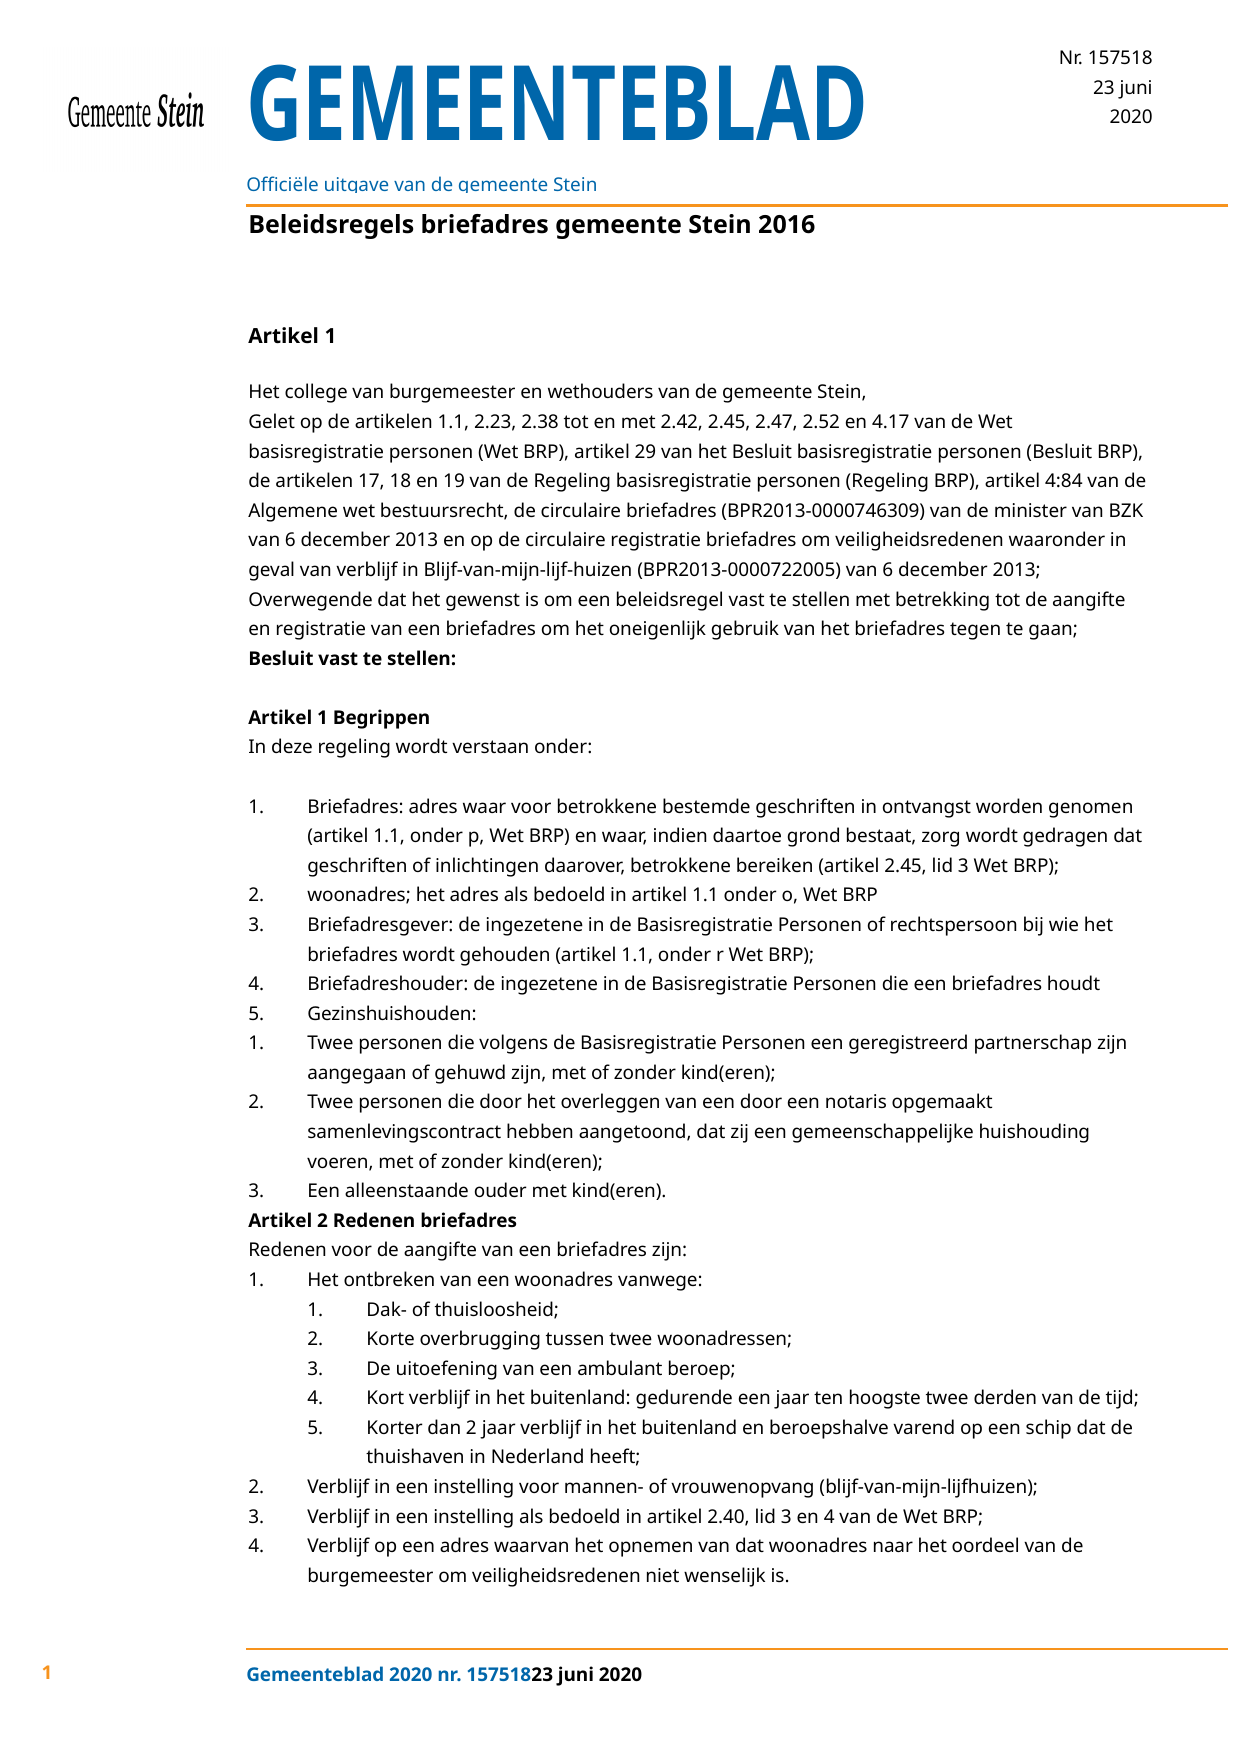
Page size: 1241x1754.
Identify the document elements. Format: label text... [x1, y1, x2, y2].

list Dak- of thuisloosheid; [307, 1296, 1152, 1322]
text Gelet op de artikelen 1.1, 2.23, 2.38 tot en met 2.42, 2.45, 2.47, 2.52 en 4.17 van de Wet basisregistratie personen (Wet BRP), artikel 29 van het Besluit basisregistratie personen (Besluit BRP), de artikelen 17, 18 en 19 van de Regeling basisregistratie personen (Regeling BRP), artikel 4:84 van de Algemene wet bestuursrecht, de circulaire briefadres (BPR2013-0000746309) van de minister van BZK van 6 december 2013 en op de circulaire registratie briefadres om veiligheidsredenen waaronder in geval van verblijf in Blijf-van-mijn-lijf-huizen (BPR2013-0000722005) van 6 december 2013; [248, 408, 1152, 582]
list Twee personen die volgens de Basisregistratie Personen een geregistreerd partnerschap zijn aangegaan of gehuwd zijn, met of zonder kind(eren); [248, 1029, 1152, 1085]
list De uitoefening van een ambulant beroep; [307, 1355, 1152, 1381]
text Besluit vast te stellen: [248, 645, 1152, 671]
list Twee personen die door het overleggen van een door een notaris opgemaakt samenlevingscontract hebben aangetoond, dat zij een gemeenschappelijke huishouding voeren, met of zonder kind(eren); [248, 1089, 1152, 1174]
list Verblijf op een adres waarvan het opnemen van dat woonadres naar het oordeel van de burgemeester om veiligheidsredenen niet wenselijk is. [248, 1532, 1152, 1588]
text Overwegende dat het gewenst is om een beleidsregel vast te stellen met betrekking tot de aangifte en registratie van een briefadres om het oneigenlijk gebruik van het briefadres tegen te gaan; [248, 586, 1152, 641]
list Het ontbreken van een woonadres vanwege: [248, 1266, 1152, 1292]
list woonadres; het adres als bedoeld in artikel 1.1 onder o, Wet BRP [248, 882, 1152, 907]
list Gezinshuishouden: [248, 1000, 1152, 1026]
list Korte overbrugging tussen twee woonadressen; [307, 1325, 1152, 1351]
text Artikel 1 Begrippen [248, 704, 1152, 730]
list Korter dan 2 jaar verblijf in het buitenland en beroepshalve varend op een schip dat de thuishaven in Nederland heeft; [307, 1414, 1152, 1469]
list Verblijf in een instelling als bedoeld in artikel 2.40, lid 3 en 4 van de Wet BRP; [248, 1503, 1152, 1529]
text Redenen voor de aangifte van een briefadres zijn: [248, 1237, 1152, 1262]
text In deze regeling wordt verstaan onder: [248, 734, 1152, 759]
text Beleidsregels briefadres gemeente Stein 2016 [248, 207, 1152, 241]
list Een alleenstaande ouder met kind(eren). [248, 1177, 1152, 1203]
list Kort verblijf in het buitenland: gedurende een jaar ten hoogste twee derden van de tijd; [307, 1384, 1152, 1410]
list Briefadres: adres waar voor betrokkene bestemde geschriften in ontvangst worden genomen (artikel 1.1, onder p, Wet BRP) en waar, indien daartoe grond bestaat, zorg wordt gedragen dat geschriften of inlichtingen daarover, betrokkene bereiken (artikel 2.45, lid 3 Wet BRP); [248, 793, 1152, 878]
text Artikel 2 Redenen briefadres [248, 1207, 1152, 1233]
list Verblijf in een instelling voor mannen- of vrouwenopvang (blijf-van-mijn-lijfhuizen); [248, 1473, 1152, 1499]
list Briefadresgever: de ingezetene in de Basisregistratie Personen of rechtspersoon bij wie het briefadres wordt gehouden (artikel 1.1, onder r Wet BRP); [248, 911, 1152, 967]
list Briefadreshouder: de ingezetene in de Basisregistratie Personen die een briefadres houdt [248, 970, 1152, 996]
picture [41, 47, 231, 172]
text Artikel 1 [248, 321, 1152, 349]
text Het college van burgemeester en wethouders van de gemeente Stein, [248, 379, 1152, 404]
